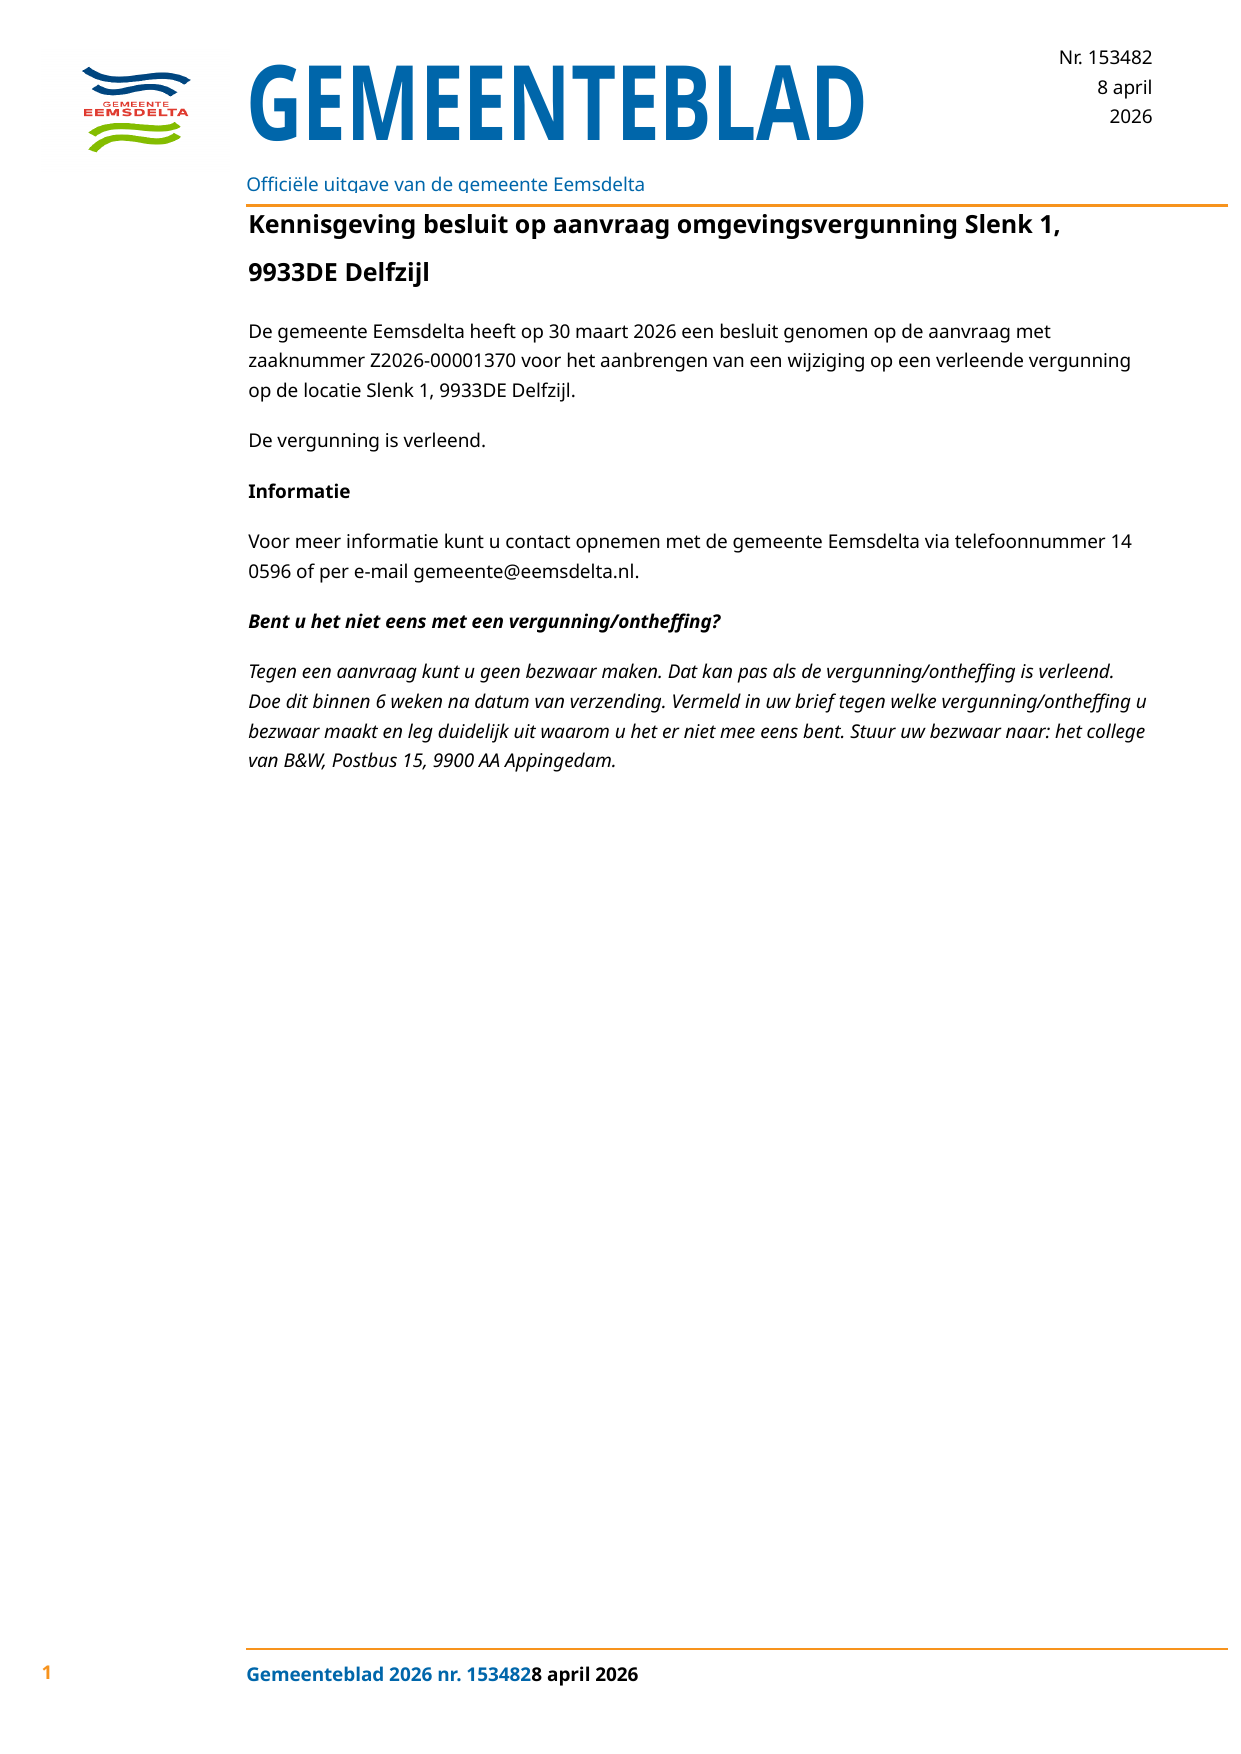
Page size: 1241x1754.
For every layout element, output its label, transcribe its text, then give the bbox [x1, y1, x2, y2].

picture [41, 47, 231, 172]
text De gemeente Eemsdelta heeft op 30 maart 2026 een besluit genomen op de aanvraag met zaaknummer Z2026-00001370 voor het aanbrengen van een wijziging op een verleende vergunning op de locatie Slenk 1, 9933DE Delfzijl. [248, 318, 1152, 403]
text Informatie [248, 478, 1152, 504]
text Tegen een aanvraag kunt u geen bezwaar maken. Dat kan pas als de vergunning/ontheffing is verleend. Doe dit binnen 6 weken na datum van verzending. Vermeld in uw brief tegen welke vergunning/ontheffing u bezwaar maakt en leg duidelijk uit waarom u het er niet mee eens bent. Stuur uw bezwaar naar: het college van B&W, Postbus 15, 9900 AA Appingedam. [248, 659, 1152, 773]
text Bent u het niet eens met een vergunning/ontheffing? [248, 608, 1152, 634]
text Voor meer informatie kunt u contact opnemen met de gemeente Eemsdelta via telefoonnummer 14 0596 of per e-mail gemeente@eemsdelta.nl. [248, 528, 1152, 584]
text Kennisgeving besluit op aanvraag omgevingsvergunning Slenk 1, 9933DE Delfzijl [248, 207, 1152, 288]
text De vergunning is verleend. [248, 427, 1152, 453]
